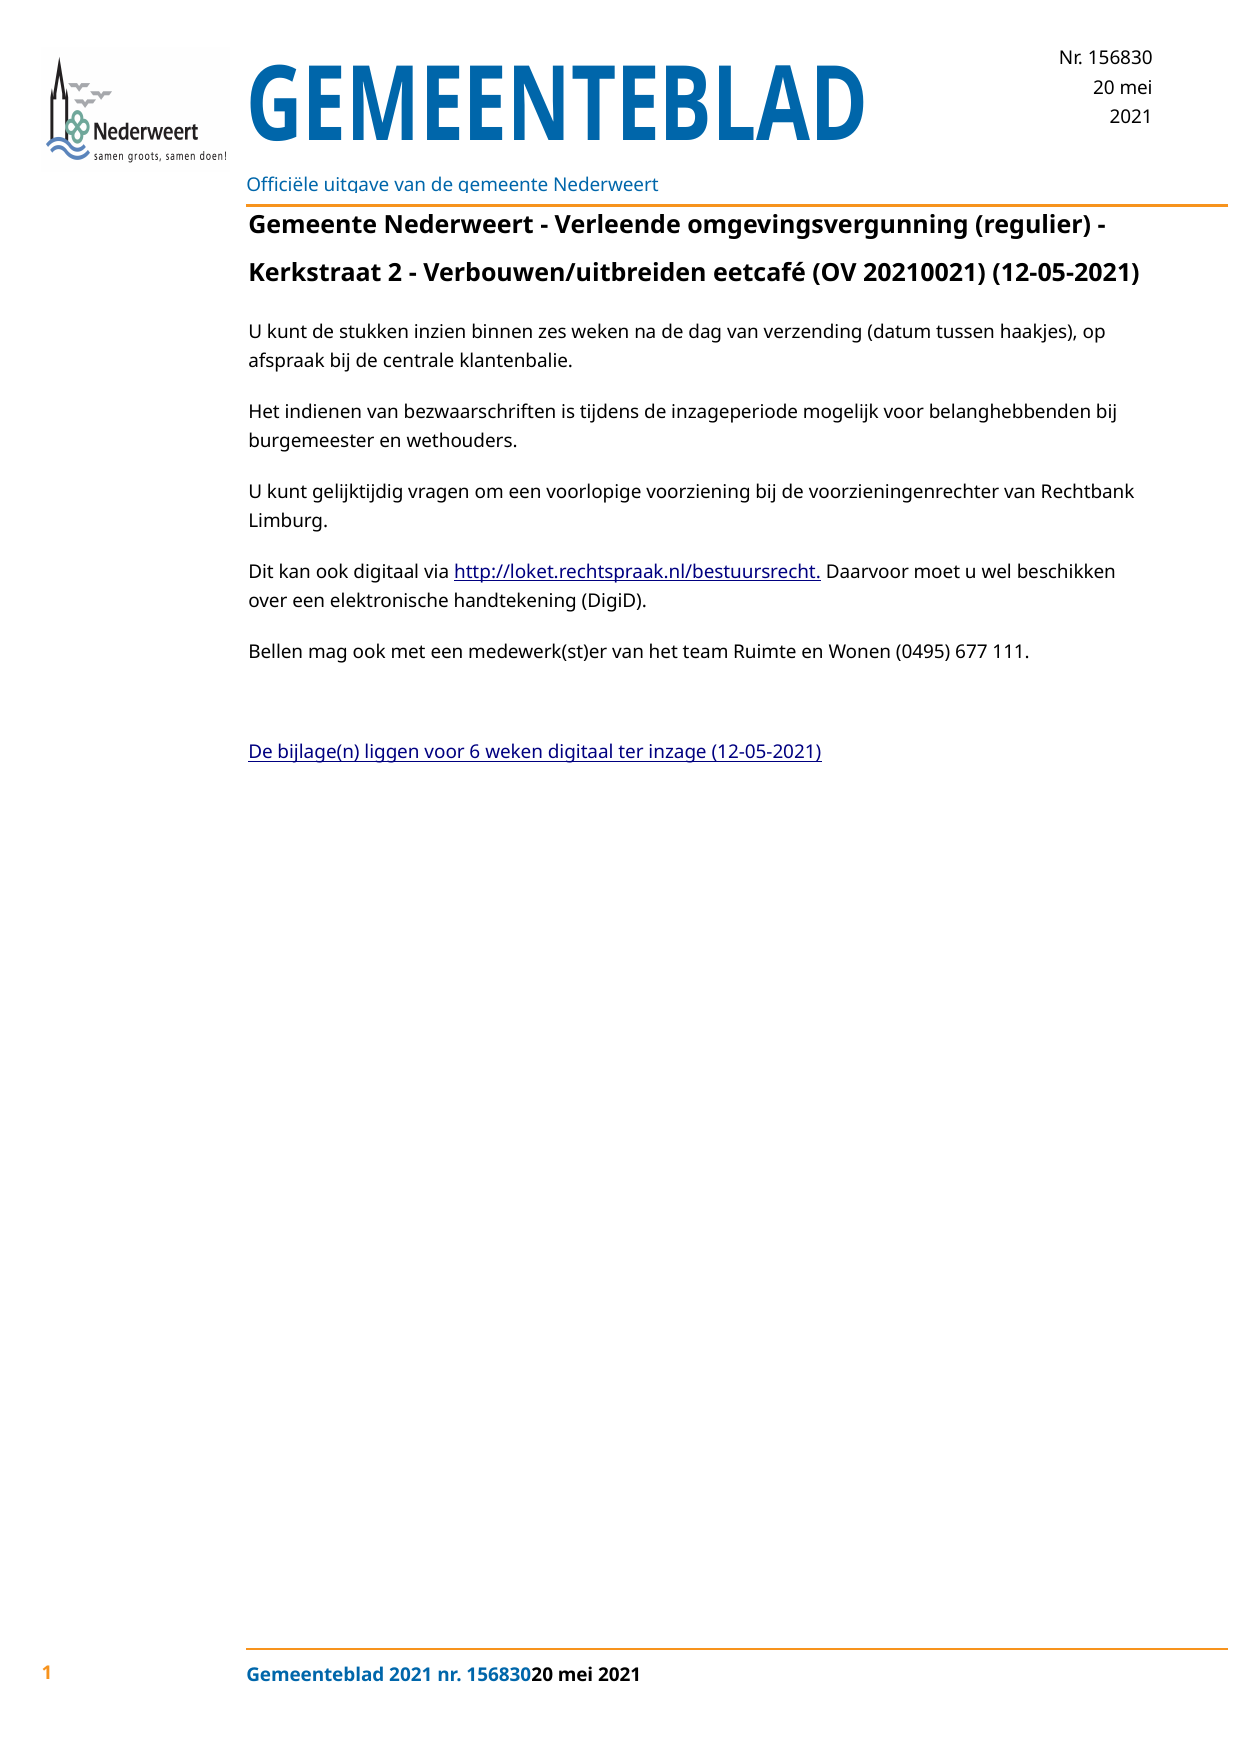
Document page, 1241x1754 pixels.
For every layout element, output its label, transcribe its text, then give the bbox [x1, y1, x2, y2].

text Bellen mag ook met een medewerk(st)er van het team Ruimte en Wonen (0495) 677 111. [248, 638, 1152, 664]
text Dit kan ook digitaal via http://loket.rechtspraak.nl/bestuursrecht. Daarvoor moet u wel beschikken over een elektronische handtekening (DigiD). [248, 558, 1152, 613]
text Gemeente Nederweert - Verleende omgevingsvergunning (regulier) - Kerkstraat 2 - Verbouwen/uitbreiden eetcafé (OV 20210021) (12-05-2021) [248, 207, 1152, 288]
text De bijlage(n) liggen voor 6 weken digitaal ter inzage (12-05-2021) [248, 739, 1152, 764]
text Het indienen van bezwaarschriften is tijdens de inzageperiode mogelijk voor belanghebbenden bij burgemeester en wethouders. [248, 398, 1152, 453]
picture [41, 47, 231, 172]
text U kunt gelijktijdig vragen om een voorlopige voorziening bij de voorzieningenrechter van Rechtbank Limburg. [248, 478, 1152, 533]
text U kunt de stukken inzien binnen zes weken na de dag van verzending (datum tussen haakjes), op afspraak bij de centrale klantenbalie. [248, 318, 1152, 373]
